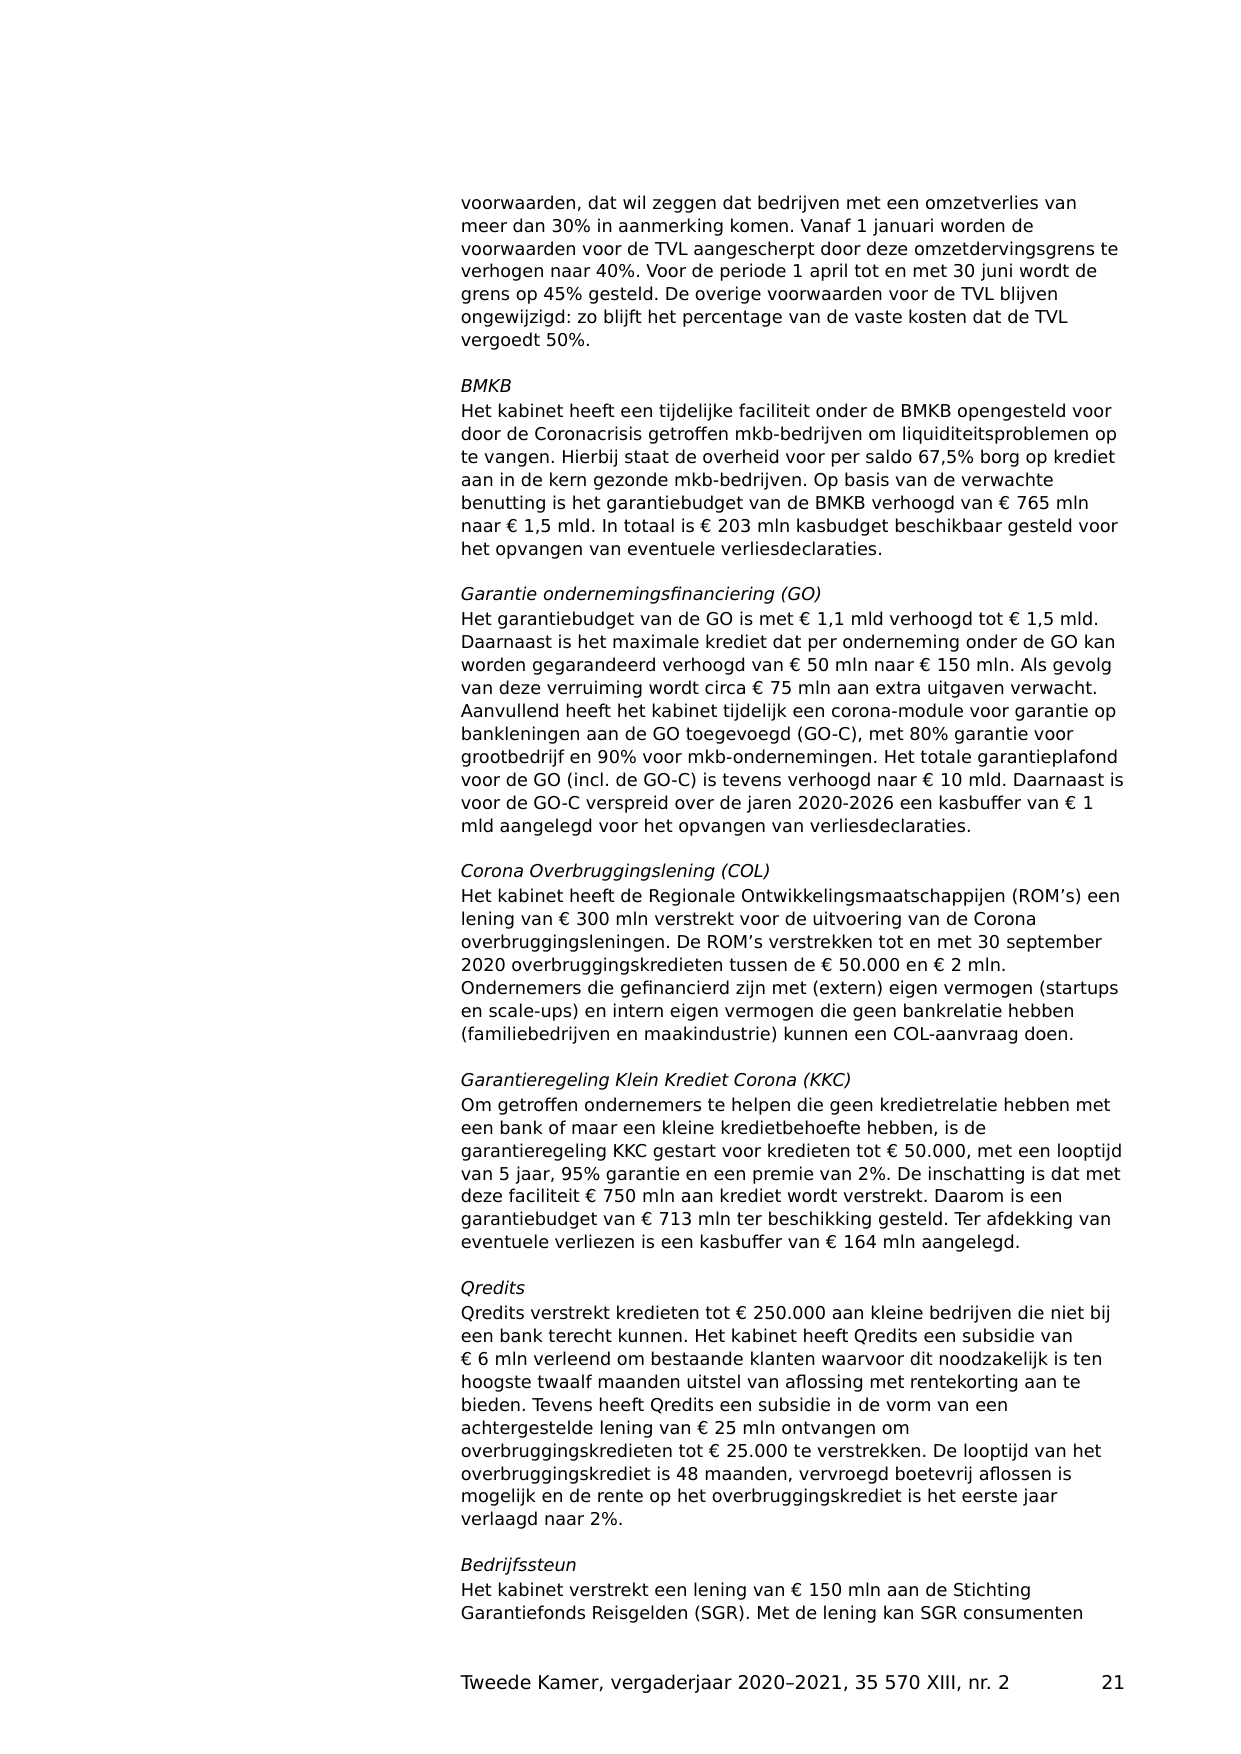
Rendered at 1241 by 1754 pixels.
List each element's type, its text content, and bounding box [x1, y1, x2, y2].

text Het kabinet heeft de Regionale Ontwikkelingsmaatschappijen (ROM’s) een lening van € 300 mln verstrekt voor de uitvoering van de Corona overbruggingsleningen. De ROM’s verstrekken tot en met 30 september 2020 overbruggingskredieten tussen de € 50.000 en € 2 mln. Ondernemers die gefinancierd zijn met (extern) eigen vermogen (startups en scale-ups) en intern eigen vermogen die geen bankrelatie hebben (familiebedrijven en maakindustrie) kunnen een COL-aanvraag doen. [461, 884, 1125, 1045]
text Het kabinet verstrekt een lening van € 150 mln aan de Stichting Garantiefonds Reisgelden (SGR). Met de lening kan SGR consumenten [461, 1578, 1125, 1624]
text Het garantiebudget van de GO is met € 1,1 mld verhoogd tot € 1,5 mld. Daarnaast is het maximale krediet dat per onderneming onder de GO kan worden gegarandeerd verhoogd van € 50 mln naar € 150 mln. Als gevolg van deze verruiming wordt circa € 75 mln aan extra uitgaven verwacht. Aanvullend heeft het kabinet tijdelijk een corona-module voor garantie op bankleningen aan de GO toegevoegd (GO-C), met 80% garantie voor grootbedrijf en 90% voor mkb-ondernemingen. Het totale garantieplafond voor de GO (incl. de GO-C) is tevens verhoogd naar € 10 mld. Daarnaast is voor de GO-C verspreid over de jaren 2020-2026 een kasbuffer van € 1 mld aangelegd voor het opvangen van verliesdeclaraties. [461, 607, 1125, 837]
text Corona Overbruggingslening (COL) [461, 859, 1125, 882]
text Garantieregeling Klein Krediet Corona (KKC) [461, 1068, 1125, 1091]
text voorwaarden, dat wil zeggen dat bedrijven met een omzetverlies van meer dan 30% in aanmerking komen. Vanaf 1 januari worden de voorwaarden voor de TVL aangescherpt door deze omzetdervingsgrens te verhogen naar 40%. Voor de periode 1 april tot en met 30 juni wordt de grens op 45% gesteld. De overige voorwaarden voor de TVL blijven ongewijzigd: zo blijft het percentage van de vaste kosten dat de TVL vergoedt 50%. [461, 191, 1125, 351]
text Om getroffen ondernemers te helpen die geen kredietrelatie hebben met een bank of maar een kleine kredietbehoefte hebben, is de garantieregeling KKC gestart voor kredieten tot € 50.000, met een looptijd van 5 jaar, 95% garantie en een premie van 2%. De inschatting is dat met deze faciliteit € 750 mln aan krediet wordt verstrekt. Daarom is een garantiebudget van € 713 mln ter beschikking gesteld. Ter afdekking van eventuele verliezen is een kasbuffer van € 164 mln aangelegd. [461, 1093, 1125, 1253]
text Het kabinet heeft een tijdelijke faciliteit onder de BMKB opengesteld voor door de Coronacrisis getroffen mkb-bedrijven om liquiditeitsproblemen op te vangen. Hierbij staat de overheid voor per saldo 67,5% borg op krediet aan in de kern gezonde mkb-bedrijven. Op basis van de verwachte benutting is het garantiebudget van de BMKB verhoogd van € 765 mln naar € 1,5 mld. In totaal is € 203 mln kasbudget beschikbaar gesteld voor het opvangen van eventuele verliesdeclaraties. [461, 399, 1125, 559]
text Garantie ondernemingsfinanciering (GO) [461, 582, 1125, 605]
text BMKB [461, 374, 1125, 397]
text Bedrijfssteun [461, 1553, 1125, 1576]
text Qredits [461, 1276, 1125, 1299]
text Qredits verstrekt kredieten tot € 250.000 aan kleine bedrijven die niet bij een bank terecht kunnen. Het kabinet heeft Qredits een subsidie van € 6 mln verleend om bestaande klanten waarvoor dit noodzakelijk is ten hoogste twaalf maanden uitstel van aflossing met rentekorting aan te bieden. Tevens heeft Qredits een subsidie in de vorm van een achtergestelde lening van € 25 mln ontvangen om overbruggingskredieten tot € 25.000 te verstrekken. De looptijd van het overbruggingskrediet is 48 maanden, vervroegd boetevrij aflossen is mogelijk en de rente op het overbruggingskrediet is het eerste jaar verlaagd naar 2%. [461, 1301, 1125, 1530]
